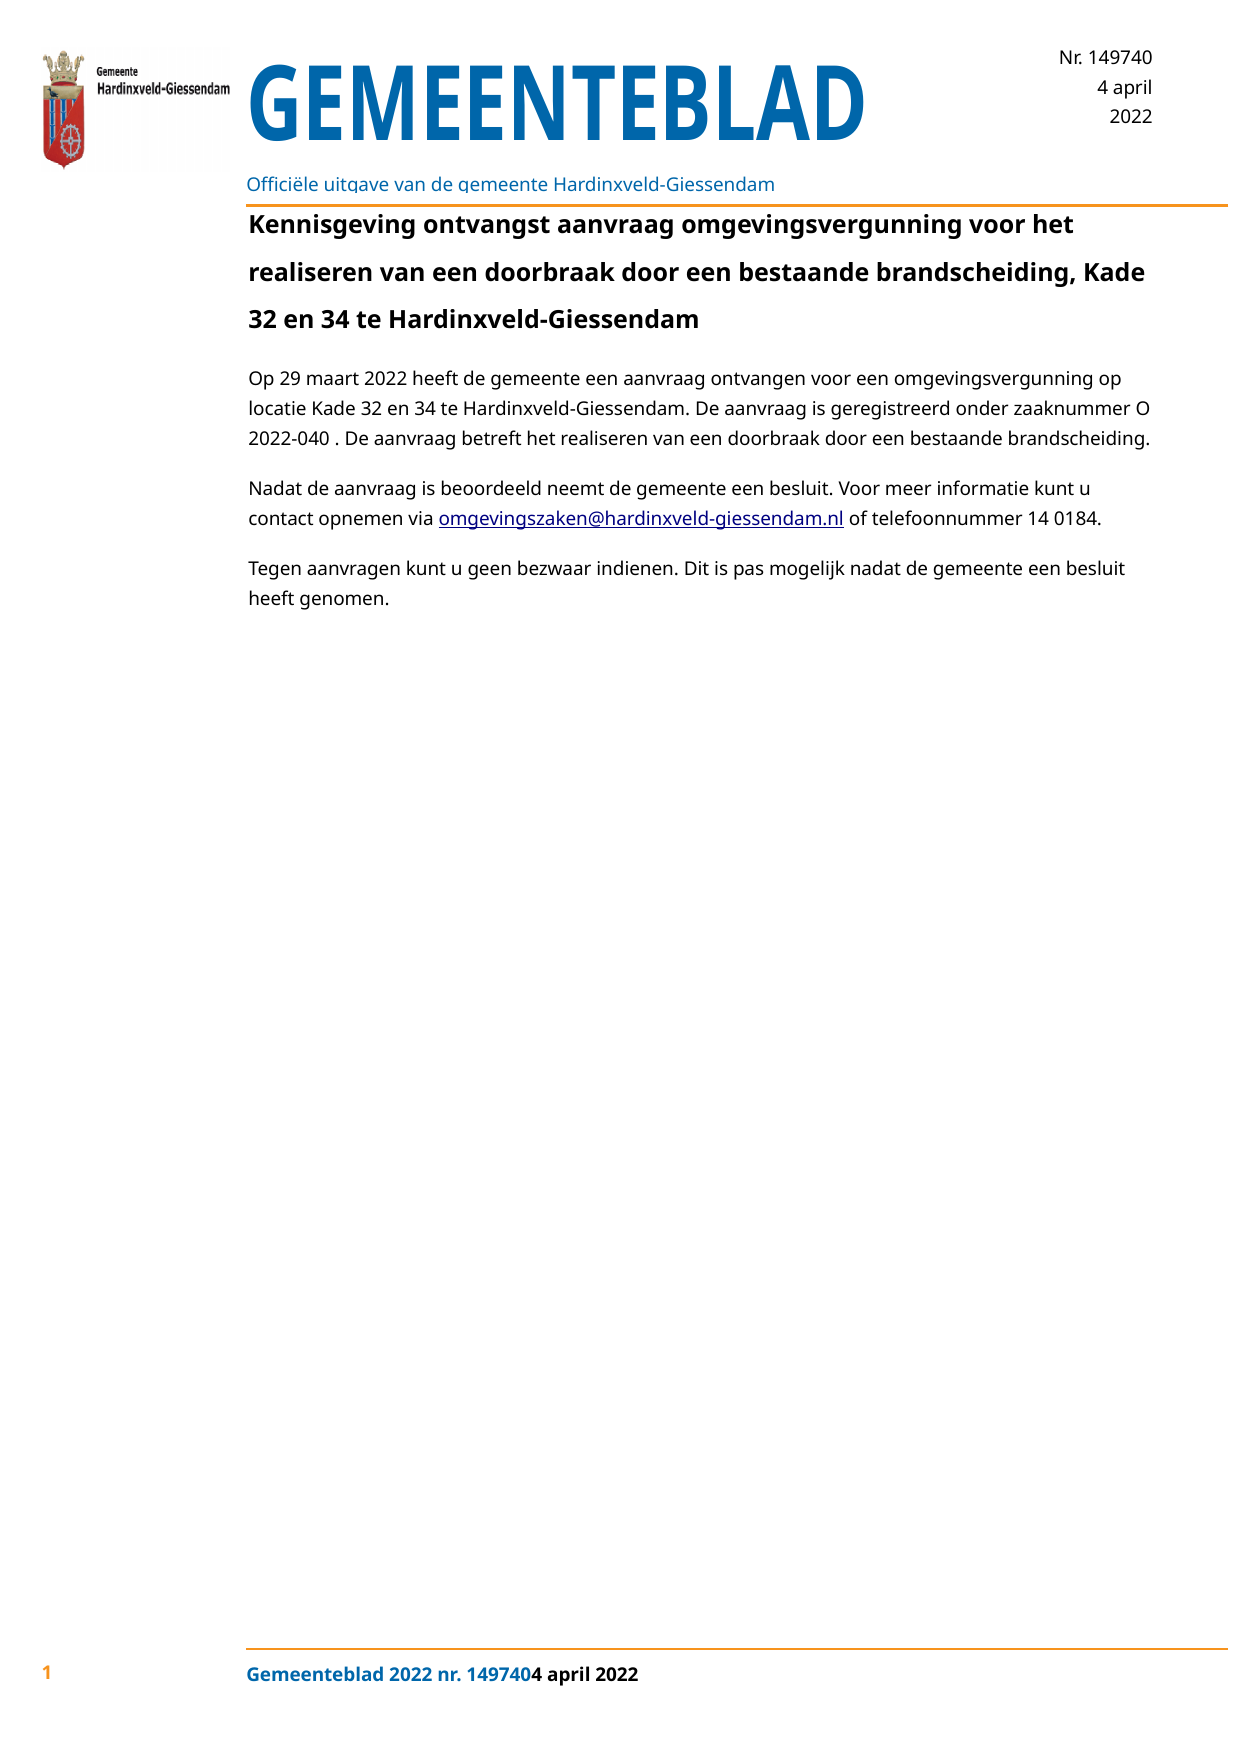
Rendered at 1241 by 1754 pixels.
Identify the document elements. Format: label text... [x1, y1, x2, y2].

picture [41, 47, 231, 172]
text Kennisgeving ontvangst aanvraag omgevingsvergunning voor het realiseren van een doorbraak door een bestaande brandscheiding, Kade 32 en 34 te Hardinxveld-Giessendam [248, 207, 1152, 336]
text Op 29 maart 2022 heeft de gemeente een aanvraag ontvangen voor een omgevingsvergunning op locatie Kade 32 en 34 te Hardinxveld-Giessendam. De aanvraag is geregistreerd onder zaaknummer O 2022-040 . De aanvraag betreft het realiseren van een doorbraak door een bestaande brandscheiding. [248, 366, 1152, 450]
text Tegen aanvragen kunt u geen bezwaar indienen. Dit is pas mogelijk nadat de gemeente een besluit heeft genomen. [248, 555, 1152, 610]
text Nadat de aanvraag is beoordeeld neemt de gemeente een besluit. Voor meer informatie kunt u contact opnemen via omgevingszaken@hardinxveld-giessendam.nl of telefoonnummer 14 0184. [248, 475, 1152, 530]
